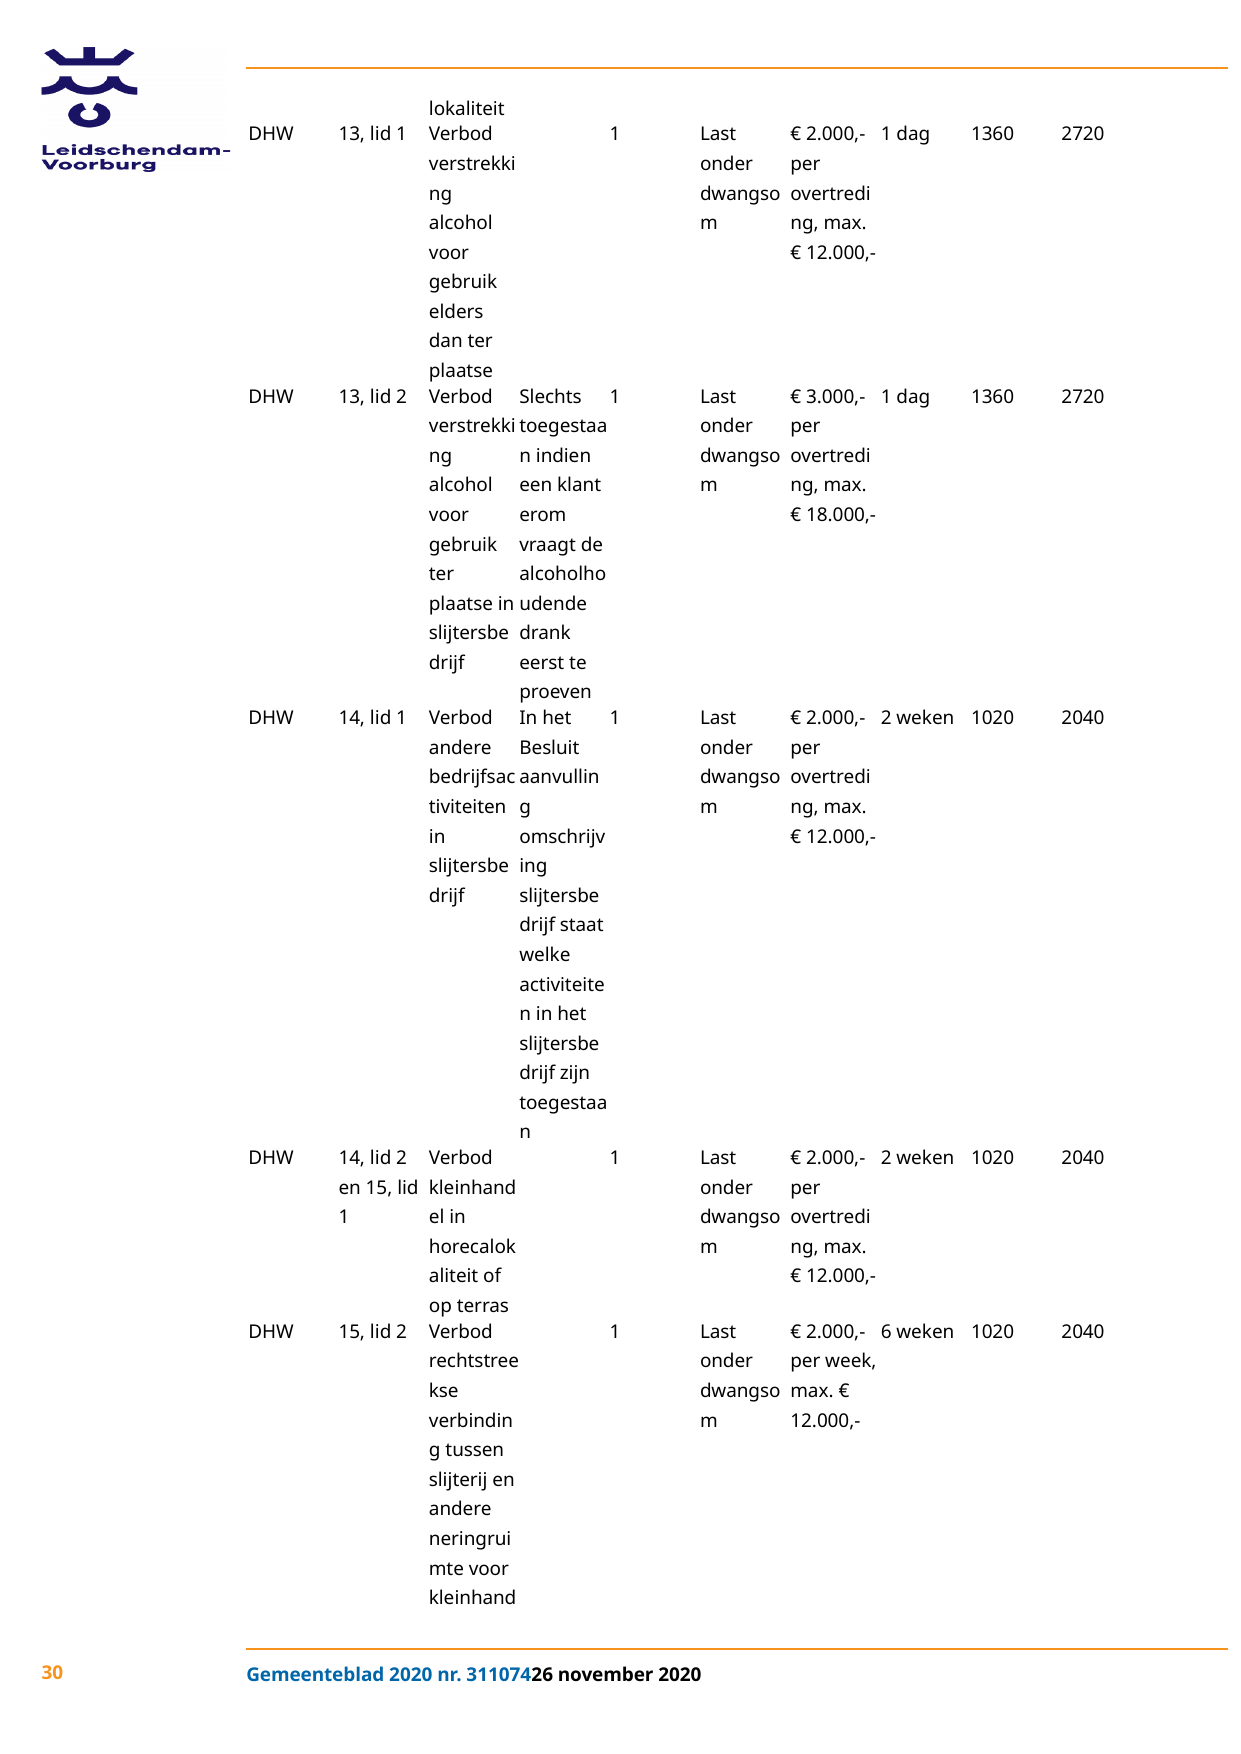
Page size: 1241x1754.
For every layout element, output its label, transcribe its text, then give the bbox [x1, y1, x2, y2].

table_cell € 2.000,- per week, max. € 12.000,- [790, 1318, 881, 1610]
table_cell 1 [609, 1144, 700, 1318]
table_cell € 3.000,- per overtreding, max. € 18.000,- [790, 383, 881, 704]
table_cell 1 [609, 1318, 700, 1610]
table_cell 13, lid 1 [338, 121, 429, 383]
table_cell 1360 [971, 121, 1061, 383]
table_cell 2720 [1061, 383, 1152, 704]
table_cell Verbod andere bedrijfsactiviteiten in slijtersbedrijf [429, 705, 519, 1144]
table_cell € 2.000,- per overtreding, max. € 12.000,- [790, 1144, 881, 1318]
table_cell 2 weken [881, 1144, 971, 1318]
table_cell Last onder dwangsom [700, 383, 790, 704]
table_cell 1 dag [881, 121, 971, 383]
table_cell Verbod rechtstreekse verbinding tussen slijterij en andere neringruimte voor kleinhand [429, 1318, 519, 1610]
table_cell [700, 95, 790, 121]
table_cell [519, 1144, 609, 1318]
table_cell 1360 [971, 383, 1061, 704]
table_cell 1020 [971, 1318, 1061, 1610]
table_cell [338, 95, 429, 121]
table_cell Last onder dwangsom [700, 1144, 790, 1318]
table_cell [609, 95, 700, 121]
table_cell 1 [609, 383, 700, 704]
table_cell [519, 95, 609, 121]
table_cell € 2.000,- per overtreding, max. € 12.000,- [790, 705, 881, 1144]
table_cell DHW [248, 1144, 338, 1318]
table_cell € 2.000,- per overtreding, max. € 12.000,- [790, 121, 881, 383]
table_cell 1 [609, 121, 700, 383]
table_cell Last onder dwangsom [700, 705, 790, 1144]
table_cell Last onder dwangsom [700, 1318, 790, 1610]
table_cell 2040 [1061, 1144, 1152, 1318]
table_cell 1 dag [881, 383, 971, 704]
table_cell [881, 95, 971, 121]
table_cell [790, 95, 881, 121]
table_cell Verbod verstrekking alcohol voor gebruik ter plaatse in slijtersbedrijf [429, 383, 519, 704]
table_cell [971, 95, 1061, 121]
table_cell 2040 [1061, 705, 1152, 1144]
table_cell 15, lid 2 [338, 1318, 429, 1610]
table_cell [519, 1318, 609, 1610]
table_cell 14, lid 1 [338, 705, 429, 1144]
table_cell Slechts toegestaan indien een klant erom vraagt de alcoholhoudende drank eerst te proeven [519, 383, 609, 704]
table_cell 14, lid 2 en 15, lid 1 [338, 1144, 429, 1318]
table_cell Last onder dwangsom [700, 121, 790, 383]
table_cell In het Besluit aanvulling omschrijving slijtersbedrijf staat welke activiteiten in het slijtersbedrijf zijn toegestaan [519, 705, 609, 1144]
table_cell [1061, 95, 1152, 121]
table_cell Verbod verstrekking alcohol voor gebruik elders dan ter plaatse [429, 121, 519, 383]
picture [41, 47, 231, 172]
table_cell DHW [248, 705, 338, 1144]
table_cell DHW [248, 121, 338, 383]
table_cell [248, 95, 338, 121]
table_cell 1020 [971, 705, 1061, 1144]
table_cell DHW [248, 383, 338, 704]
table_cell Verbod kleinhandel in horecalokaliteit of op terras [429, 1144, 519, 1318]
table_cell 13, lid 2 [338, 383, 429, 704]
table_cell 2 weken [881, 705, 971, 1144]
table_cell lokaliteit [429, 95, 519, 121]
table_cell 1 [609, 705, 700, 1144]
table_cell 2720 [1061, 121, 1152, 383]
table_cell 1020 [971, 1144, 1061, 1318]
table_cell [519, 121, 609, 383]
table_cell 2040 [1061, 1318, 1152, 1610]
table_cell DHW [248, 1318, 338, 1610]
table_cell 6 weken [881, 1318, 971, 1610]
